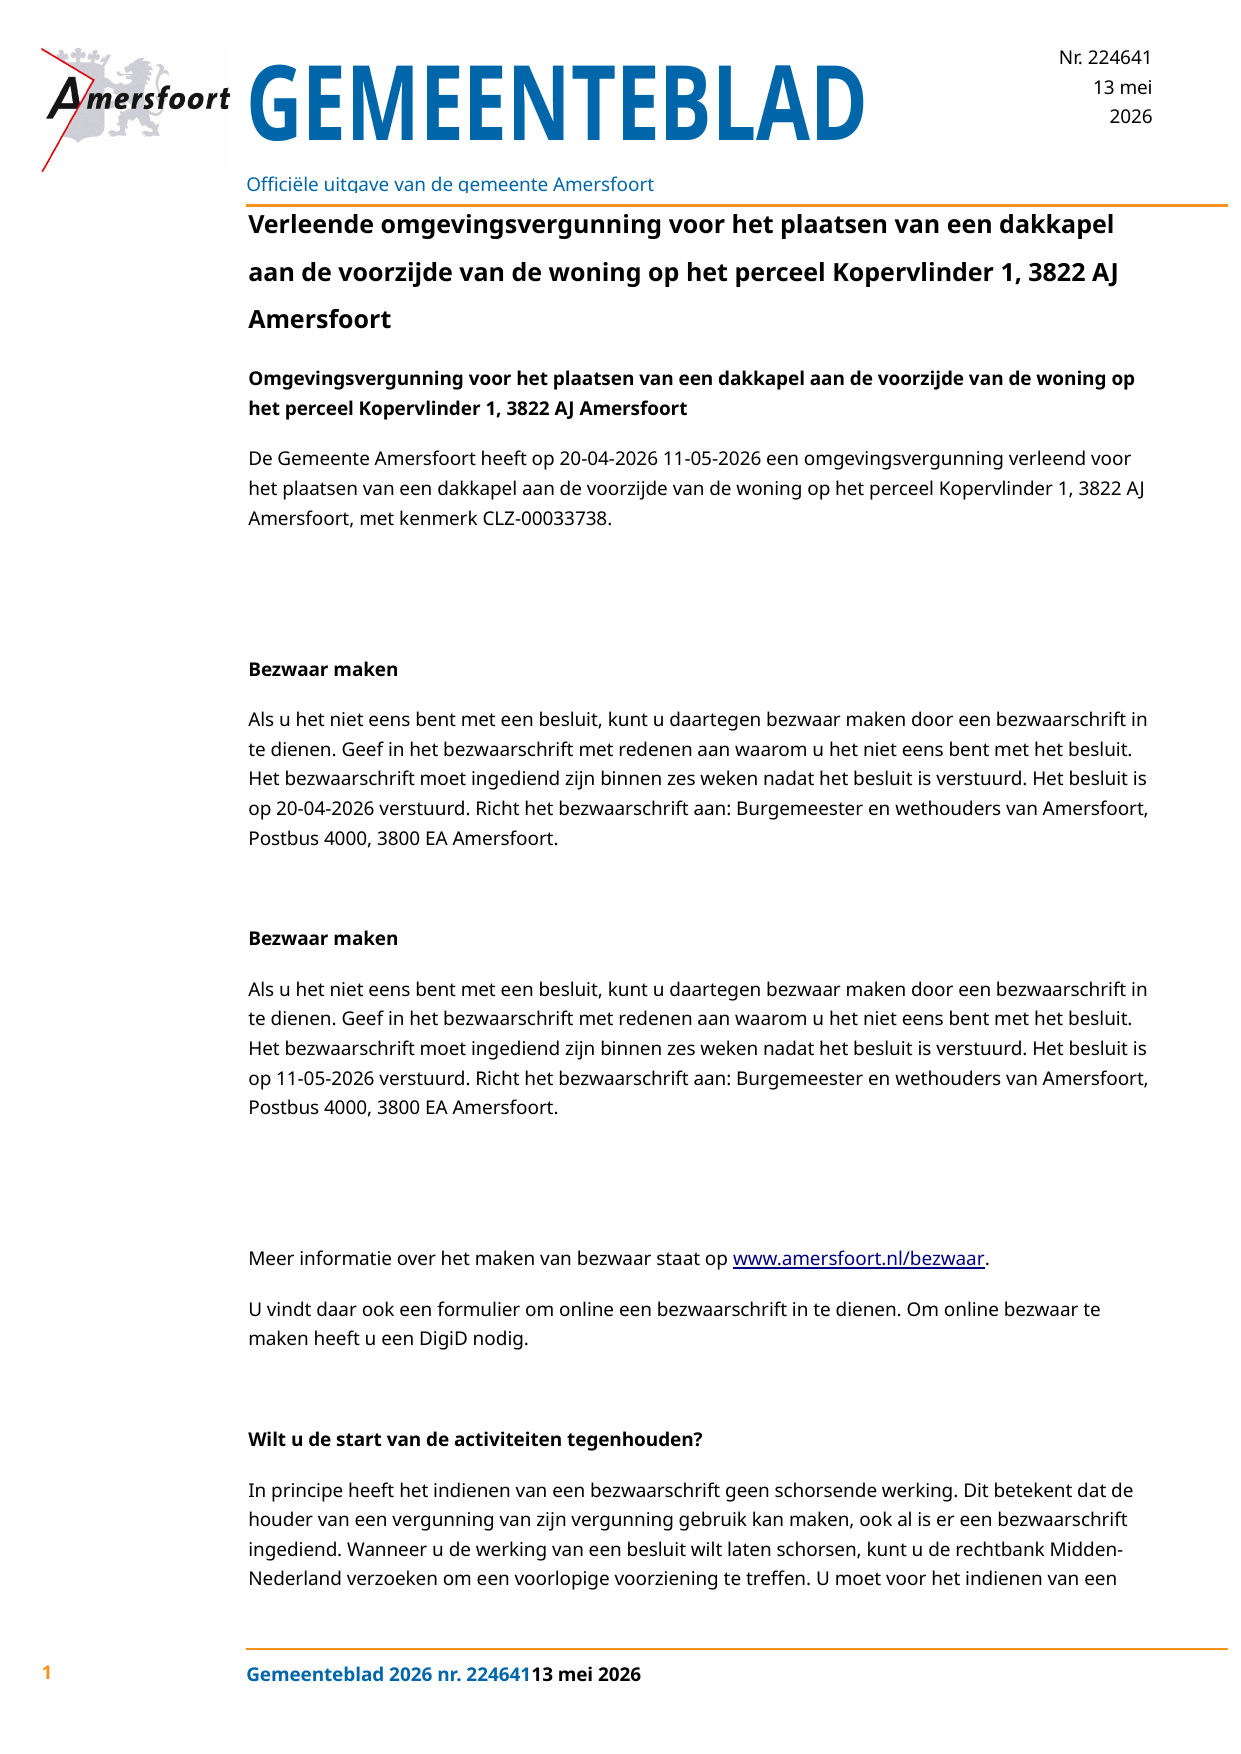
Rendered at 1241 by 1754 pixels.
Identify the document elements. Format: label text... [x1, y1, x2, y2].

text U vindt daar ook een formulier om online een bezwaarschrift in te dienen. Om online bezwaar te maken heeft u een DigiD nodig. [248, 1296, 1152, 1351]
text Bezwaar maken [248, 656, 1152, 682]
text De Gemeente Amersfoort heeft op 20-04-2026 11-05-2026 een omgevingsvergunning verleend voor het plaatsen van een dakkapel aan de voorzijde van de woning op het perceel Kopervlinder 1, 3822 AJ Amersfoort, met kenmerk CLZ-00033738. [248, 446, 1152, 530]
picture [41, 47, 231, 172]
text Verleende omgevingsvergunning voor het plaatsen van een dakkapel aan de voorzijde van de woning op het perceel Kopervlinder 1, 3822 AJ Amersfoort [248, 207, 1152, 336]
text Als u het niet eens bent met een besluit, kunt u daartegen bezwaar maken door een bezwaarschrift in te dienen. Geef in het bezwaarschrift met redenen aan waarom u het niet eens bent met het besluit. Het bezwaarschrift moet ingediend zijn binnen zes weken nadat het besluit is verstuurd. Het besluit is op 11-05-2026 verstuurd. Richt het bezwaarschrift aan: Burgemeester en wethouders van Amersfoort, Postbus 4000, 3800 EA Amersfoort. [248, 976, 1152, 1120]
text Als u het niet eens bent met een besluit, kunt u daartegen bezwaar maken door een bezwaarschrift in te dienen. Geef in het bezwaarschrift met redenen aan waarom u het niet eens bent met het besluit. Het bezwaarschrift moet ingediend zijn binnen zes weken nadat het besluit is verstuurd. Het besluit is op 20-04-2026 verstuurd. Richt het bezwaarschrift aan: Burgemeester en wethouders van Amersfoort, Postbus 4000, 3800 EA Amersfoort. [248, 706, 1152, 850]
text Wilt u de start van de activiteiten tegenhouden? [248, 1426, 1152, 1452]
text Meer informatie over het maken van bezwaar staat op www.amersfoort.nl/bezwaar. [248, 1246, 1152, 1271]
text Omgevingsvergunning voor het plaatsen van een dakkapel aan de voorzijde van de woning op het perceel Kopervlinder 1, 3822 AJ Amersfoort [248, 366, 1152, 421]
text In principe heeft het indienen van een bezwaarschrift geen schorsende werking. Dit betekent dat de houder van een vergunning van zijn vergunning gebruik kan maken, ook al is er een bezwaarschrift ingediend. Wanneer u de werking van een besluit wilt laten schorsen, kunt u de rechtbank Midden-Nederland verzoeken om een voorlopige voorziening te treffen. U moet voor het indienen van een [248, 1477, 1152, 1591]
text Bezwaar maken [248, 926, 1152, 951]
